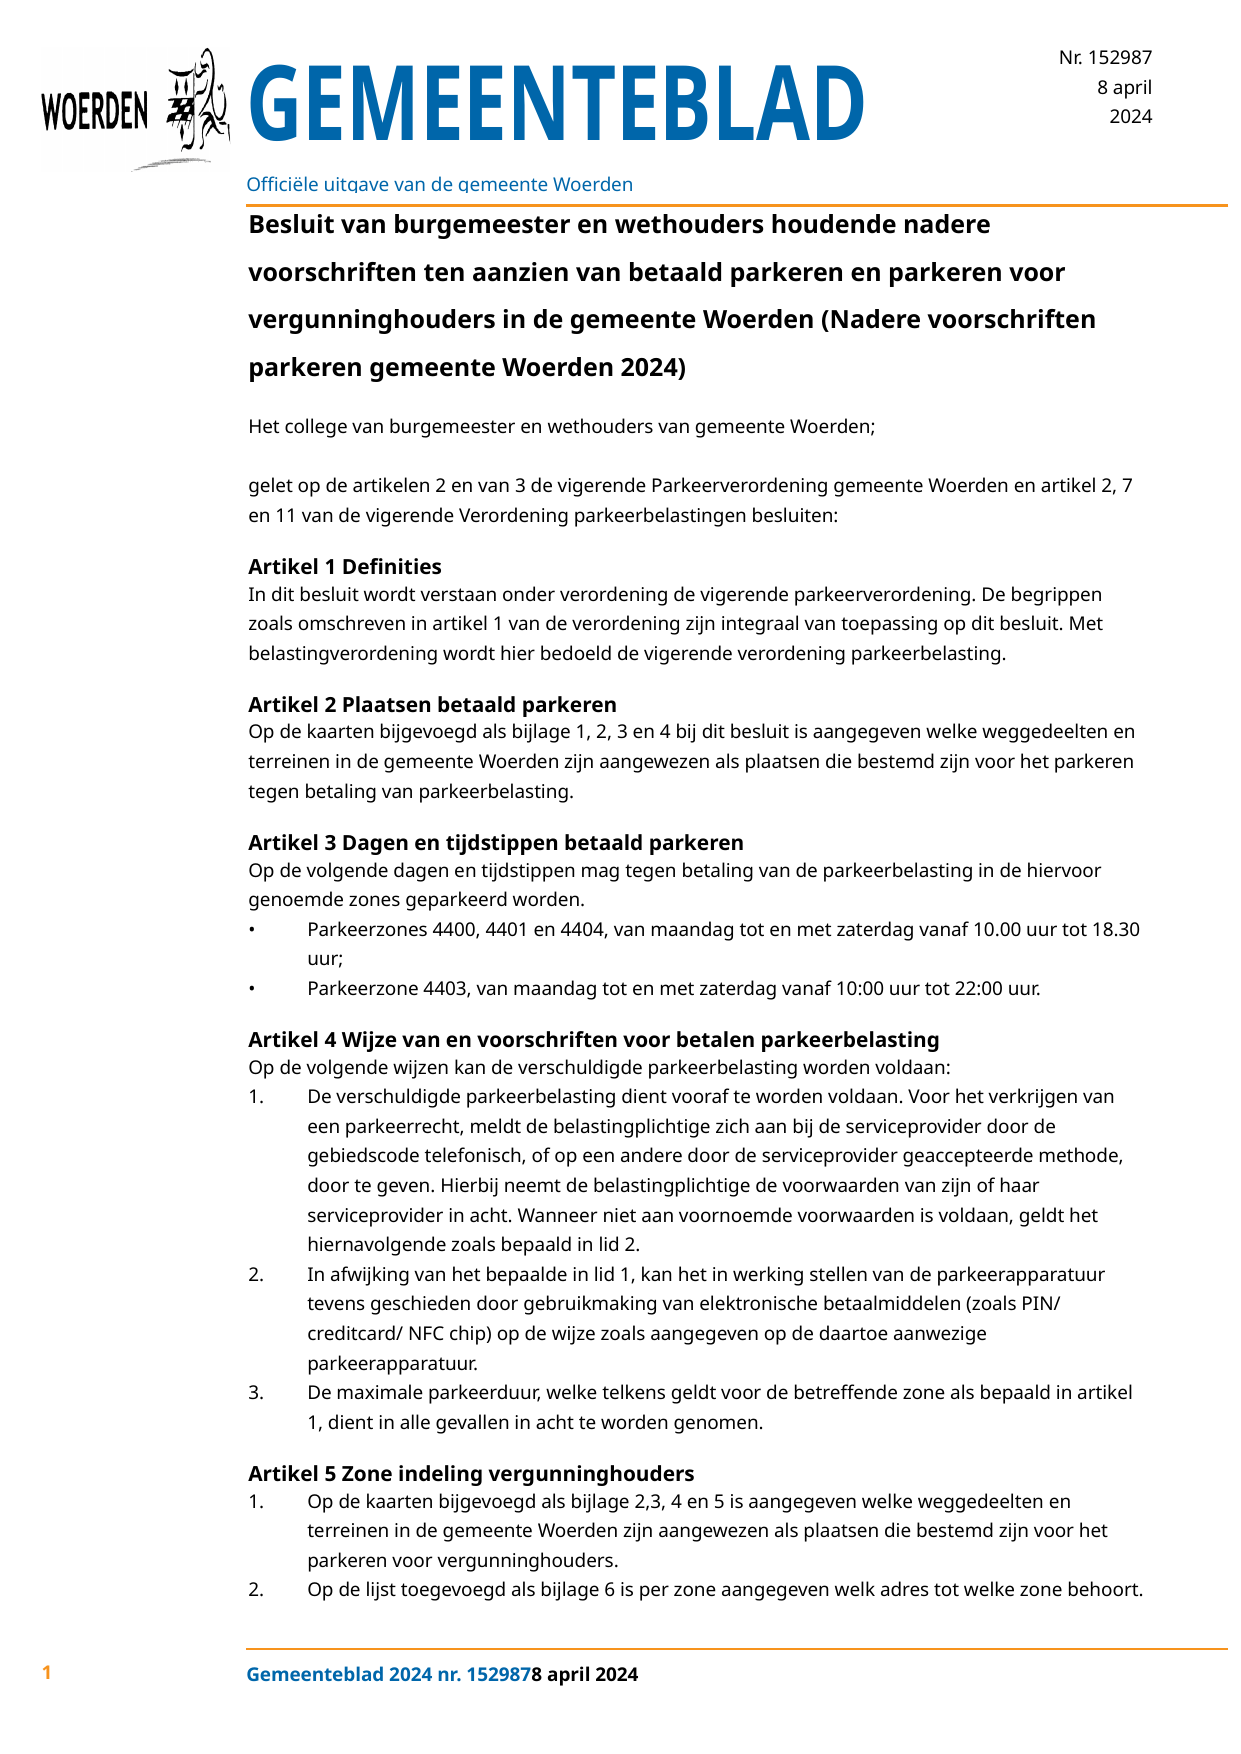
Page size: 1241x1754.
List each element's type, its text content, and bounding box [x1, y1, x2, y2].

list Parkeerzone 4403, van maandag tot en met zaterdag vanaf 10:00 uur tot 22:00 uur. [248, 975, 1152, 1001]
text gelet op de artikelen 2 en van 3 de vigerende Parkeerverordening gemeente Woerden en artikel 2, 7 en 11 van de vigerende Verordening parkeerbelastingen besluiten: [248, 472, 1152, 528]
text Artikel 4 Wijze van en voorschriften voor betalen parkeerbelasting [248, 1026, 1152, 1054]
list Op de lijst toegevoegd als bijlage 6 is per zone aangegeven welk adres tot welke zone behoort. [248, 1577, 1152, 1602]
text Op de volgende dagen en tijdstippen mag tegen betaling van de parkeerbelasting in de hiervoor genoemde zones geparkeerd worden. [248, 857, 1152, 912]
list Parkeerzones 4400, 4401 en 4404, van maandag tot en met zaterdag vanaf 10.00 uur tot 18.30 uur; [248, 916, 1152, 971]
list In afwijking van het bepaalde in lid 1, kan het in werking stellen van de parkeerapparatuur tevens geschieden door gebruikmaking van elektronische betaalmiddelen (zoals PIN/ creditcard/ NFC chip) op de wijze zoals aangegeven op de daartoe aanwezige parkeerapparatuur. [248, 1261, 1152, 1376]
list De verschuldigde parkeerbelasting dient vooraf te worden voldaan. Voor het verkrijgen van een parkeerrecht, meldt de belastingplichtige zich aan bij de serviceprovider door de gebiedscode telefonisch, of op een andere door de serviceprovider geaccepteerde methode, door te geven. Hierbij neemt de belastingplichtige de voorwaarden van zijn of haar serviceprovider in acht. Wanneer niet aan voornoemde voorwaarden is voldaan, geldt het hiernavolgende zoals bepaald in lid 2. [248, 1083, 1152, 1257]
list Op de kaarten bijgevoegd als bijlage 2,3, 4 en 5 is aangegeven welke weggedeelten en terreinen in de gemeente Woerden zijn aangewezen als plaatsen die bestemd zijn voor het parkeren voor vergunninghouders. [248, 1488, 1152, 1573]
text Artikel 2 Plaatsen betaald parkeren [248, 690, 1152, 719]
text Artikel 5 Zone indeling vergunninghouders [248, 1459, 1152, 1488]
text Op de volgende wijzen kan de verschuldigde parkeerbelasting worden voldaan: [248, 1054, 1152, 1080]
text Op de kaarten bijgevoegd als bijlage 1, 2, 3 en 4 bij dit besluit is aangegeven welke weggedeelten en terreinen in de gemeente Woerden zijn aangewezen als plaatsen die bestemd zijn voor het parkeren tegen betaling van parkeerbelasting. [248, 719, 1152, 804]
text Artikel 1 Definities [248, 552, 1152, 581]
text Het college van burgemeester en wethouders van gemeente Woerden; [248, 413, 1152, 439]
picture [41, 47, 231, 172]
list De maximale parkeerduur, welke telkens geldt voor de betreffende zone als bepaald in artikel 1, dient in alle gevallen in acht te worden genomen. [248, 1379, 1152, 1435]
text Besluit van burgemeester en wethouders houdende nadere voorschriften ten aanzien van betaald parkeren en parkeren voor vergunninghouders in de gemeente Woerden (Nadere voorschriften parkeren gemeente Woerden 2024) [248, 207, 1152, 384]
text In dit besluit wordt verstaan onder verordening de vigerende parkeerverordening. De begrippen zoals omschreven in artikel 1 van de verordening zijn integraal van toepassing op dit besluit. Met belastingverordening wordt hier bedoeld de vigerende verordening parkeerbelasting. [248, 581, 1152, 666]
text Artikel 3 Dagen en tijdstippen betaald parkeren [248, 828, 1152, 857]
